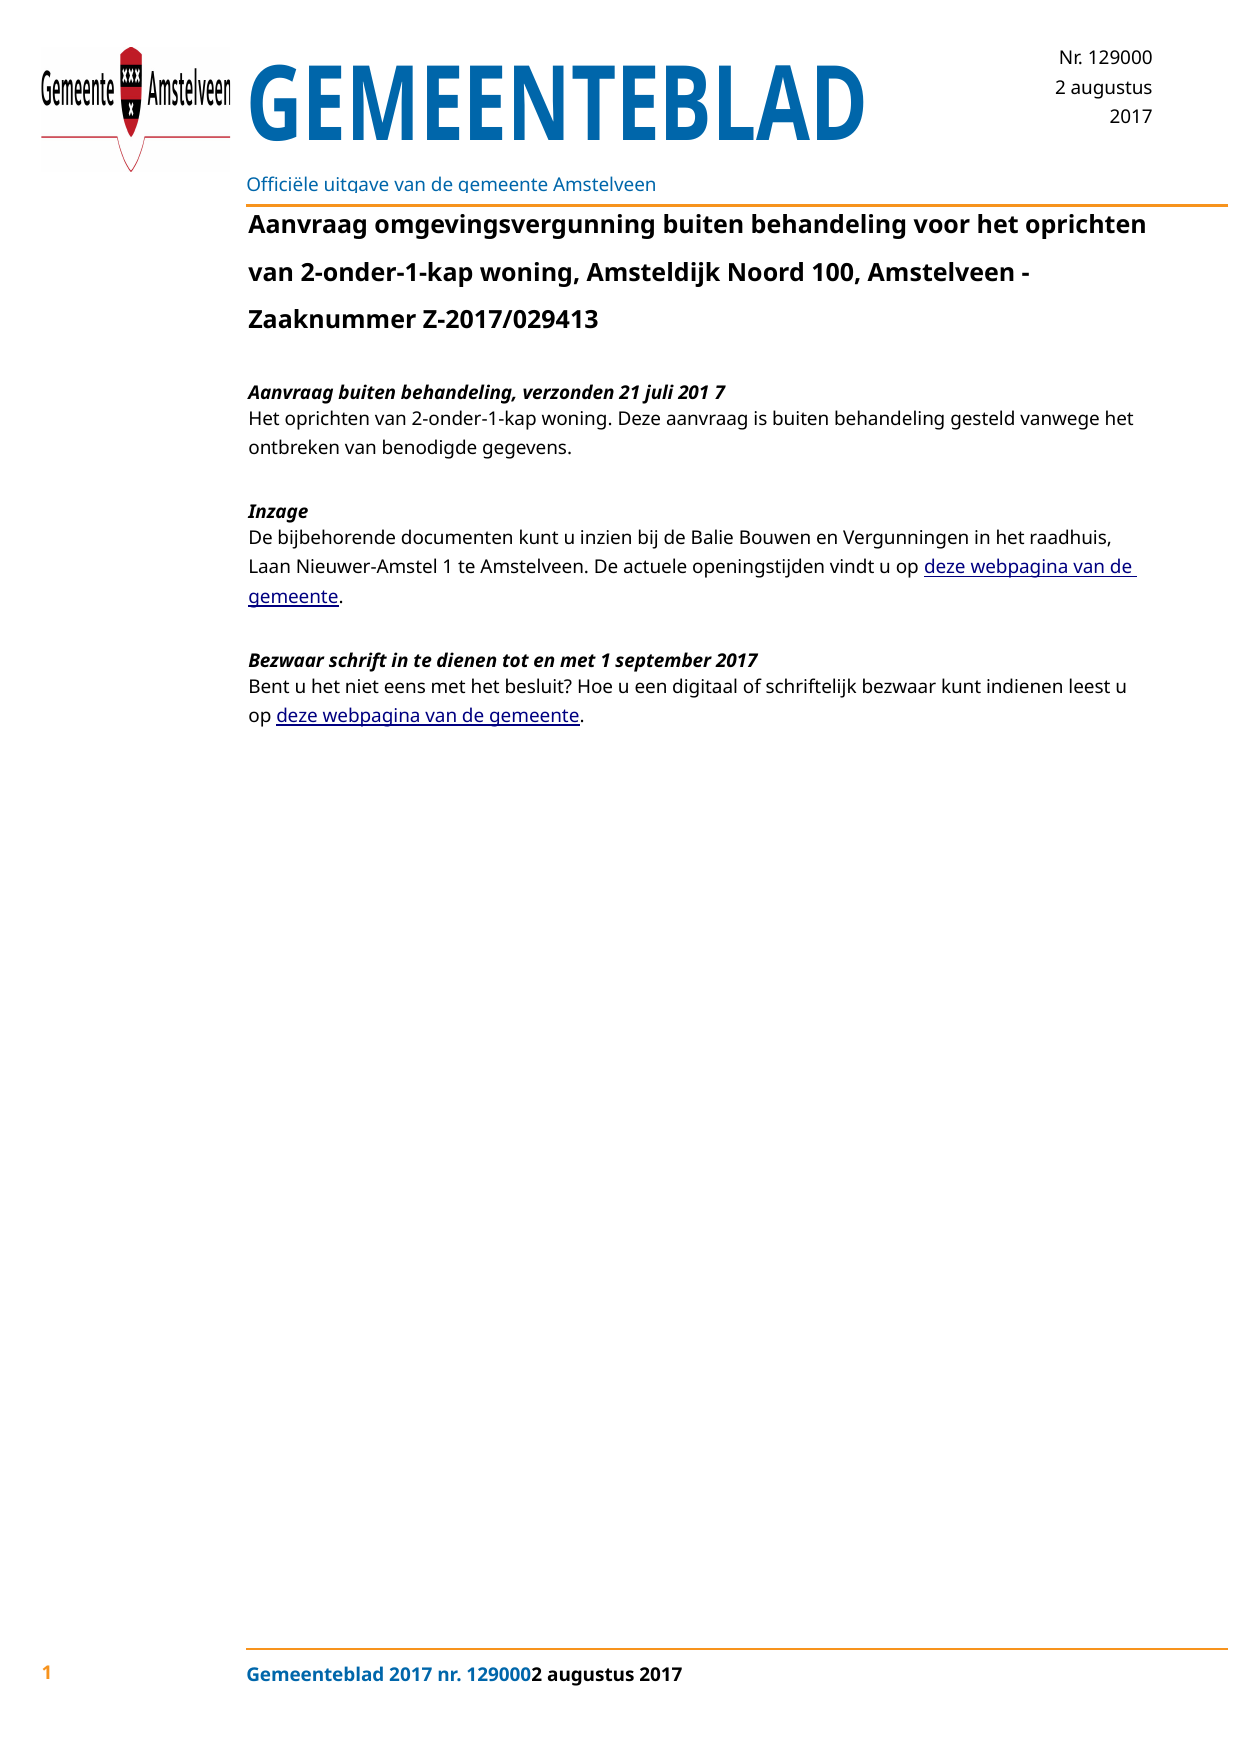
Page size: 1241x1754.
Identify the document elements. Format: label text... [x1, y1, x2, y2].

text De bijbehorende documenten kunt u inzien bij de Balie Bouwen en Vergunningen in het raadhuis, Laan Nieuwer-Amstel 1 te Amstelveen. De actuele openingstijden vindt u op deze webpagina van de gemeente. [248, 524, 1152, 609]
text Bent u het niet eens met het besluit? Hoe u een digitaal of schriftelijk bezwaar kunt indienen leest u op deze webpagina van de gemeente. [248, 673, 1152, 728]
text Aanvraag omgevingsvergunning buiten behandeling voor het oprichten van 2-onder-1-kap woning, Amsteldijk Noord 100, Amstelveen - Zaaknummer Z-2017/029413 [248, 207, 1152, 336]
text Het oprichten van 2-onder-1-kap woning. Deze aanvraag is buiten behandeling gesteld vanwege het ontbreken van benodigde gegevens. [248, 405, 1152, 460]
text Inzage [248, 498, 1152, 524]
text Aanvraag buiten behandeling, verzonden 21 juli 201 7 [248, 379, 1152, 405]
text Bezwaar schrift in te dienen tot en met 1 september 2017 [248, 647, 1152, 673]
picture [41, 47, 231, 172]
